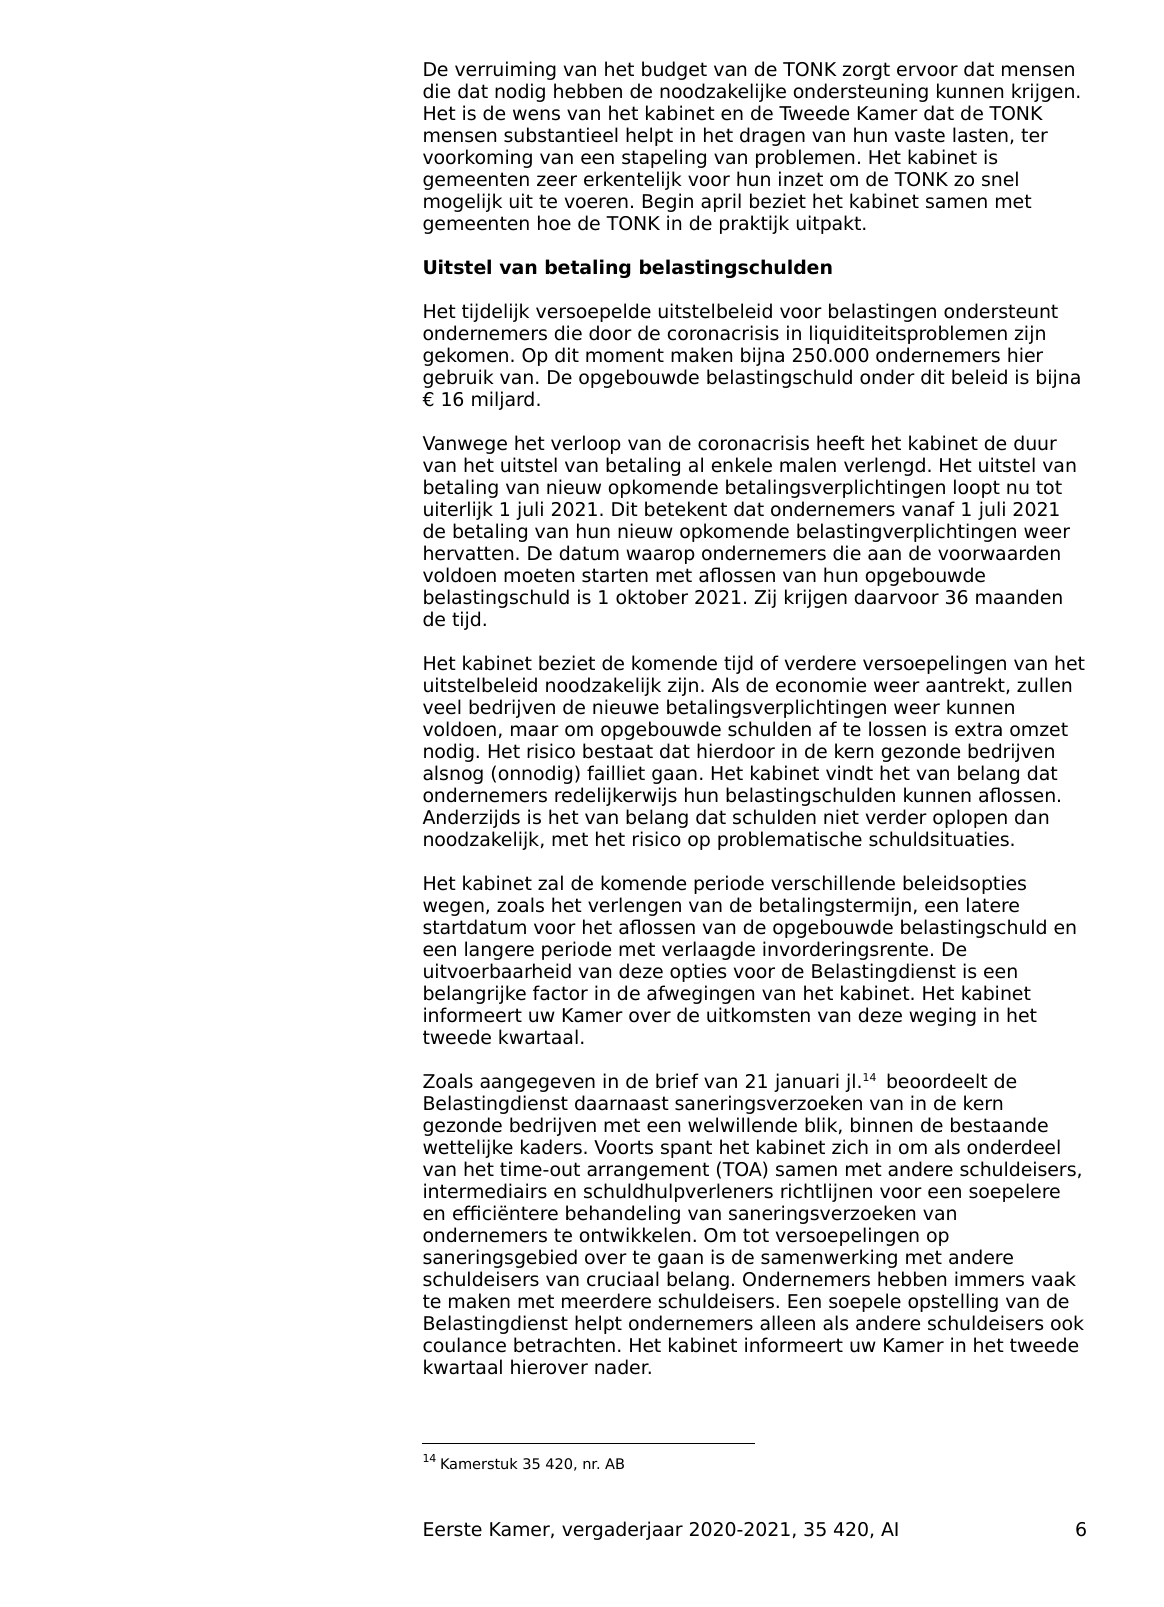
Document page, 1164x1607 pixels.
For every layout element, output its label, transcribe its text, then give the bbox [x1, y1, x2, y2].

subtitle Uitstel van betaling belastingschulden [422, 257, 1087, 279]
text De verruiming van het budget van de TONK zorgt ervoor dat mensen die dat nodig hebben de noodzakelijke ondersteuning kunnen krijgen. Het is de wens van het kabinet en de Tweede Kamer dat de TONK mensen substantieel helpt in het dragen van hun vaste lasten, ter voorkoming van een stapeling van problemen. Het kabinet is gemeenten zeer erkentelijk voor hun inzet om de TONK zo snel mogelijk uit te voeren. Begin april beziet het kabinet samen met gemeenten hoe de TONK in de praktijk uitpakt. [422, 59, 1087, 235]
text Zoals aangegeven in de brief van 21 januari jl. beoordeelt de Belastingdienst daarnaast saneringsverzoeken van in de kern gezonde bedrijven met een welwillende blik, binnen de bestaande wettelijke kaders. Voorts spant het kabinet zich in om als onderdeel van het time-out arrangement (TOA) samen met andere schuldeisers, intermediairs en schuldhulpverleners richtlijnen voor een soepelere en efficiëntere behandeling van saneringsverzoeken van ondernemers te ontwikkelen. Om tot versoepelingen op saneringsgebied over te gaan is de samenwerking met andere schuldeisers van cruciaal belang. Ondernemers hebben immers vaak te maken met meerdere schuldeisers. Een soepele opstelling van de Belastingdienst helpt ondernemers alleen als andere schuldeisers ook coulance betrachten. Het kabinet informeert uw Kamer in het tweede kwartaal hierover nader. [422, 1071, 1087, 1379]
text Het tijdelijk versoepelde uitstelbeleid voor belastingen ondersteunt ondernemers die door de coronacrisis in liquiditeitsproblemen zijn gekomen. Op dit moment maken bijna 250.000 ondernemers hier gebruik van. De opgebouwde belastingschuld onder dit beleid is bijna € 16 miljard. [422, 301, 1087, 411]
text Het kabinet beziet de komende tijd of verdere versoepelingen van het uitstelbeleid noodzakelijk zijn. Als de economie weer aantrekt, zullen veel bedrijven de nieuwe betalingsverplichtingen weer kunnen voldoen, maar om opgebouwde schulden af te lossen is extra omzet nodig. Het risico bestaat dat hierdoor in de kern gezonde bedrijven alsnog (onnodig) failliet gaan. Het kabinet vindt het van belang dat ondernemers redelijkerwijs hun belastingschulden kunnen aflossen. Anderzijds is het van belang dat schulden niet verder oplopen dan noodzakelijk, met het risico op problematische schuldsituaties. [422, 653, 1087, 851]
text Het kabinet zal de komende periode verschillende beleidsopties wegen, zoals het verlengen van de betalingstermijn, een latere startdatum voor het aflossen van de opgebouwde belastingschuld en een langere periode met verlaagde invorderingsrente. De uitvoerbaarheid van deze opties voor de Belastingdienst is een belangrijke factor in de afwegingen van het kabinet. Het kabinet informeert uw Kamer over de uitkomsten van deze weging in het tweede kwartaal. [422, 873, 1087, 1049]
text Kamerstuk 35 420, nr. AB [422, 1452, 1087, 1474]
text Vanwege het verloop van de coronacrisis heeft het kabinet de duur van het uitstel van betaling al enkele malen verlengd. Het uitstel van betaling van nieuw opkomende betalingsverplichtingen loopt nu tot uiterlijk 1 juli 2021. Dit betekent dat ondernemers vanaf 1 juli 2021 de betaling van hun nieuw opkomende belastingverplichtingen weer hervatten. De datum waarop ondernemers die aan de voorwaarden voldoen moeten starten met aflossen van hun opgebouwde belastingschuld is 1 oktober 2021. Zij krijgen daarvoor 36 maanden de tijd. [422, 433, 1087, 631]
